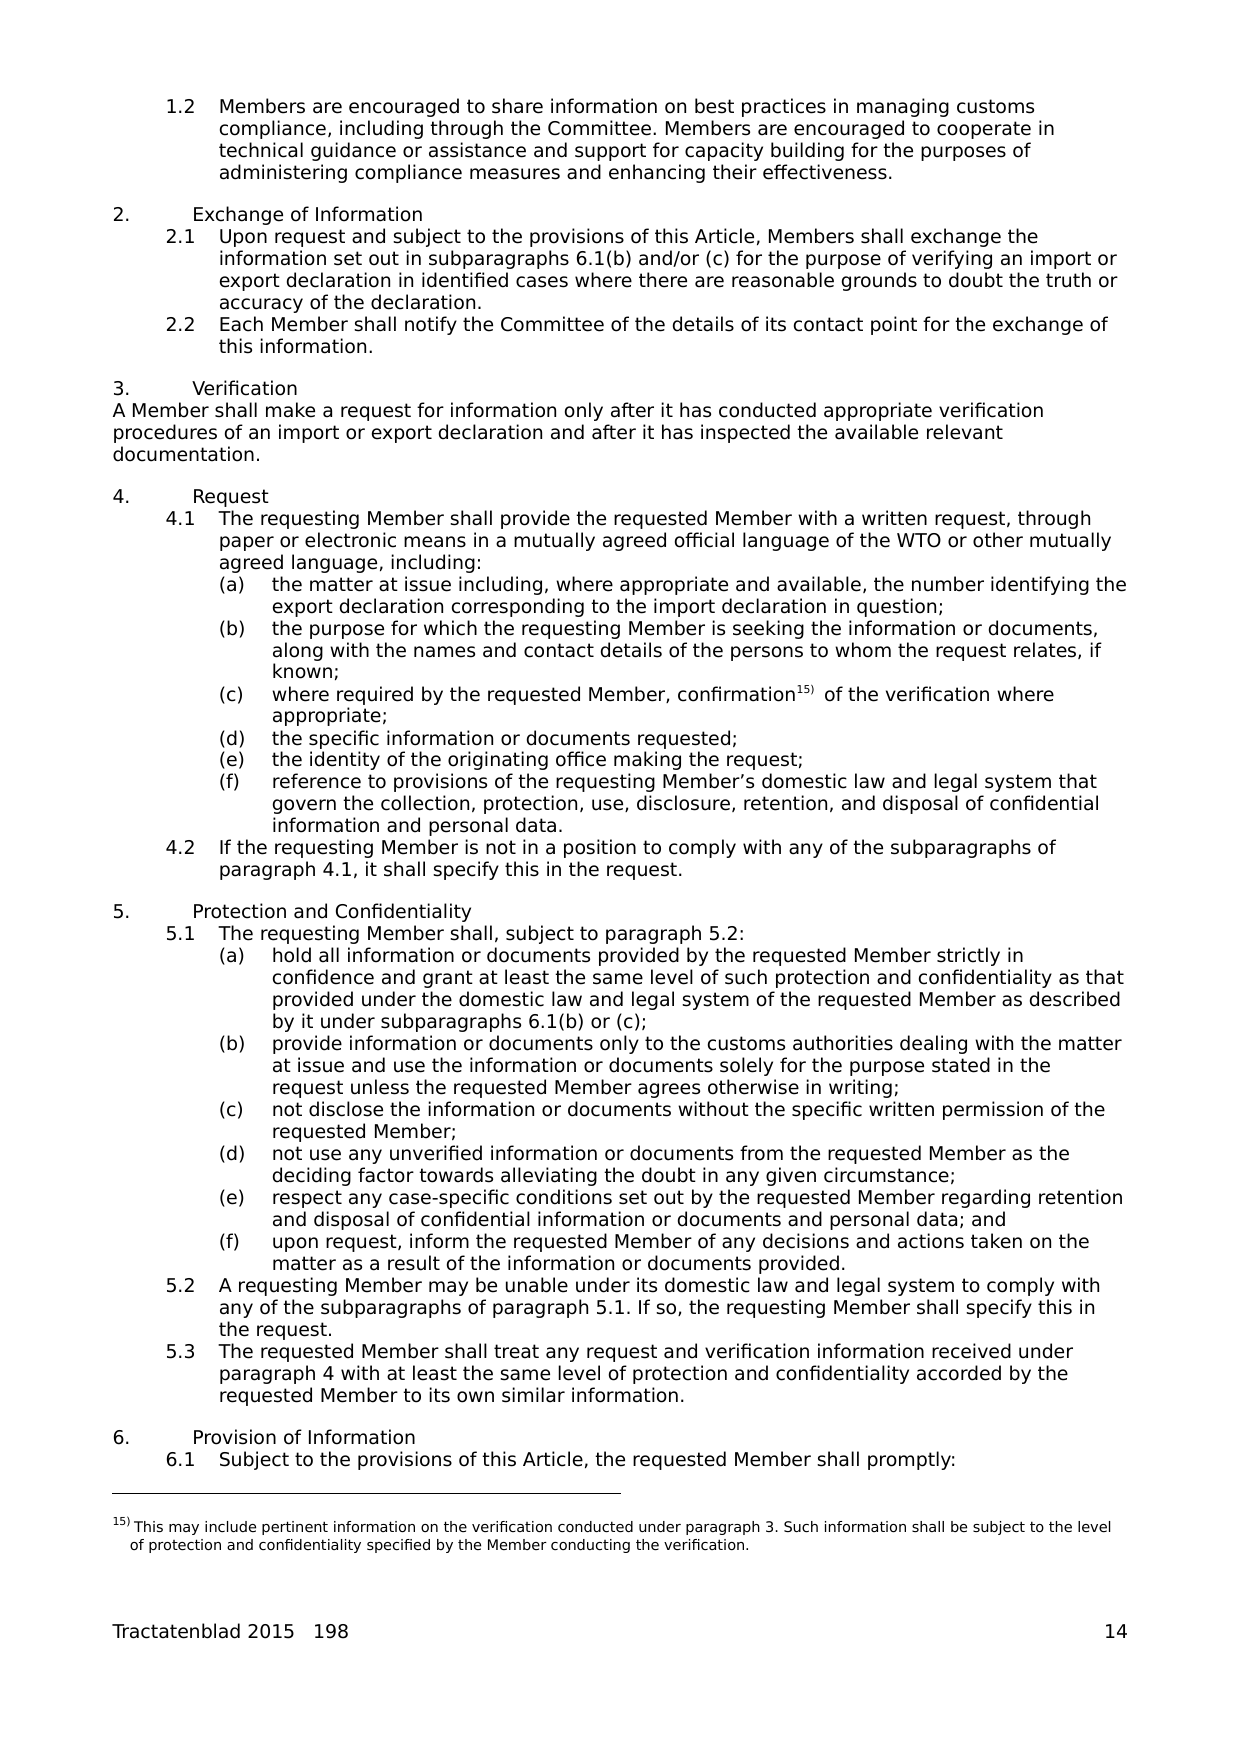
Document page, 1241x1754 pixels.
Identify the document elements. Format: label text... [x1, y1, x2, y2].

text 2. Exchange of Information [112, 204, 1128, 226]
text 6.1 Subject to the provisions of this Article, the requested Member shall promptly: [165, 1449, 1128, 1471]
text 5.1 The requesting Member shall, subject to paragraph 5.2: [165, 923, 1128, 945]
text 4.1 The requesting Member shall provide the requested Member with a written request, through paper or electronic means in a mutually agreed official language of the WTO or other mutually agreed language, including: [165, 508, 1128, 573]
text 3. Verification [112, 378, 1128, 400]
text (d) the specific information or documents requested; [218, 727, 1128, 749]
text 6. Provision of Information [112, 1427, 1128, 1449]
text (c) where required by the requested Member, confirmation of the verification where appropriate; [218, 683, 1128, 727]
text 5. Protection and Confidentiality [112, 901, 1128, 923]
text (b) provide information or documents only to the customs authorities dealing with the matter at issue and use the information or documents solely for the purpose stated in the request unless the requested Member agrees otherwise in writing; [218, 1033, 1128, 1099]
text 4. Request [112, 486, 1128, 508]
text (f) reference to provisions of the requesting Member’s domestic law and legal system that govern the collection, protection, use, disclosure, retention, and disposal of confidential information and personal data. [218, 771, 1128, 837]
text (f) upon request, inform the requested Member of any decisions and actions taken on the matter as a result of the information or documents provided. [218, 1231, 1128, 1275]
text This may include pertinent information on the verification conducted under paragraph 3. Such information shall be subject to the level of protection and confidentiality specified by the Member conducting the verification. [112, 1515, 1128, 1554]
text 5.2 A requesting Member may be unable under its domestic law and legal system to comply with any of the subparagraphs of paragraph 5.1. If so, the requesting Member shall specify this in the request. [165, 1275, 1128, 1341]
text 1.2 Members are encouraged to share information on best practices in managing customs compliance, including through the Committee. Members are encouraged to cooperate in technical guidance or assistance and support for capacity building for the purposes of administering compliance measures and enhancing their effectiveness. [165, 96, 1128, 184]
text 2.1 Upon request and subject to the provisions of this Article, Members shall exchange the information set out in subparagraphs 6.1(b) and/or (c) for the purpose of verifying an import or export declaration in identified cases where there are reasonable grounds to doubt the truth or accuracy of the declaration. [165, 226, 1128, 314]
text (e) respect any case-specific conditions set out by the requested Member regarding retention and disposal of confidential information or documents and personal data; and [218, 1187, 1128, 1231]
text (b) the purpose for which the requesting Member is seeking the information or documents, along with the names and contact details of the persons to whom the request relates, if known; [218, 617, 1128, 683]
text (a) the matter at issue including, where appropriate and available, the number identifying the export declaration corresponding to the import declaration in question; [218, 573, 1128, 617]
text 2.2 Each Member shall notify the Committee of the details of its contact point for the exchange of this information. [165, 314, 1128, 358]
text (c) not disclose the information or documents without the specific written permission of the requested Member; [218, 1099, 1128, 1143]
text 4.2 If the requesting Member is not in a position to comply with any of the subparagraphs of paragraph 4.1, it shall specify this in the request. [165, 837, 1128, 881]
text (a) hold all information or documents provided by the requested Member strictly in confidence and grant at least the same level of such protection and confidentiality as that provided under the domestic law and legal system of the requested Member as described by it under subparagraphs 6.1(b) or (c); [218, 945, 1128, 1033]
text A Member shall make a request for information only after it has conducted appropriate verification procedures of an import or export declaration and after it has inspected the available relevant documentation. [112, 400, 1128, 466]
text (e) the identity of the originating office making the request; [218, 749, 1128, 771]
text 5.3 The requested Member shall treat any request and verification information received under paragraph 4 with at least the same level of protection and confidentiality accorded by the requested Member to its own similar information. [165, 1341, 1128, 1407]
text (d) not use any unverified information or documents from the requested Member as the deciding factor towards alleviating the doubt in any given circumstance; [218, 1143, 1128, 1187]
